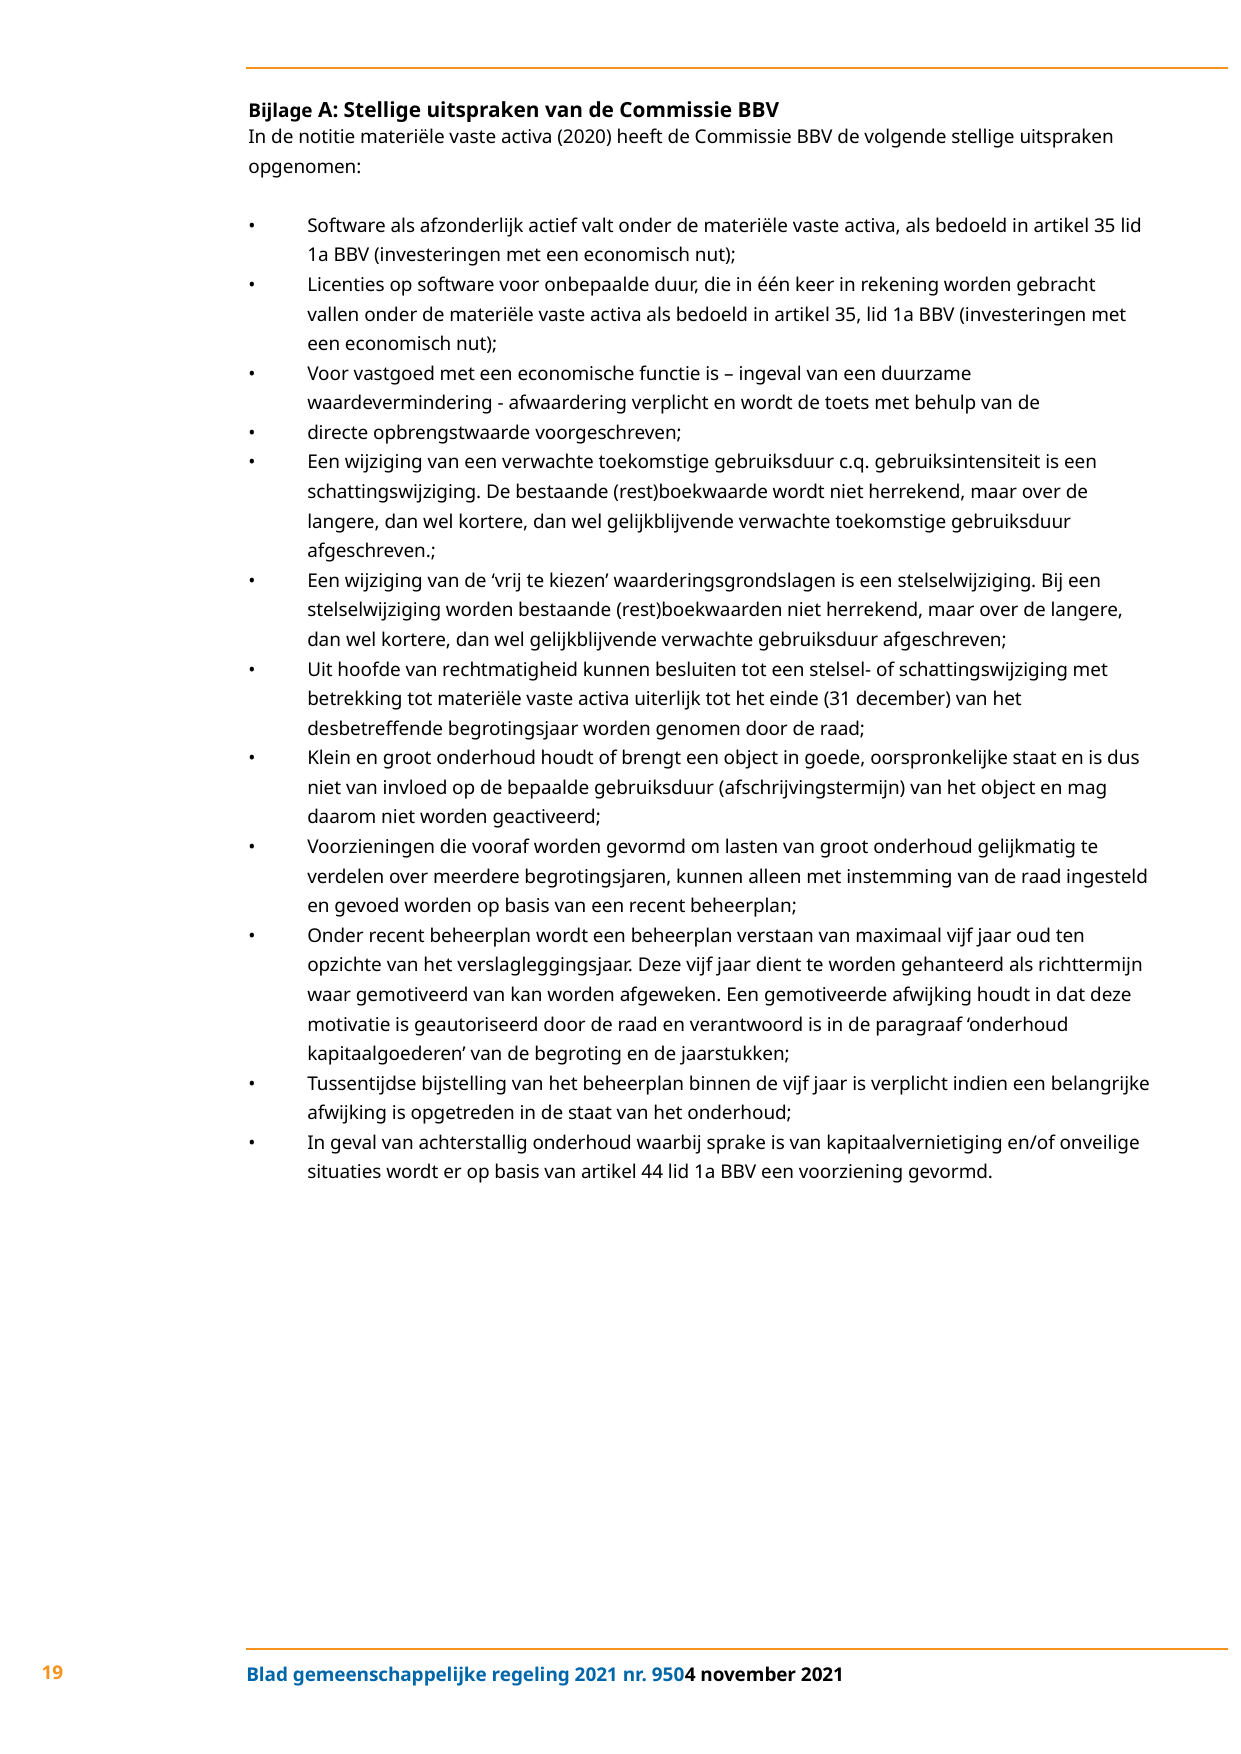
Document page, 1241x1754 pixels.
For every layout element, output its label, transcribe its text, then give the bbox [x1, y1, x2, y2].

picture [41, 47, 231, 172]
list Onder recent beheerplan wordt een beheerplan verstaan van maximaal vijf jaar oud ten opzichte van het verslagleggingsjaar. Deze vijf jaar dient te worden gehanteerd als richttermijn waar gemotiveerd van kan worden afgeweken. Een gemotiveerde afwijking houdt in dat deze motivatie is geautoriseerd door de raad en verantwoord is in de paragraaf ‘onderhoud kapitaalgoederen’ van de begroting en de jaarstukken; [248, 922, 1152, 1066]
list Uit hoofde van rechtmatigheid kunnen besluiten tot een stelsel- of schattingswijziging met betrekking tot materiële vaste activa uiterlijk tot het einde (31 december) van het desbetreffende begrotingsjaar worden genomen door de raad; [248, 656, 1152, 741]
list Een wijziging van een verwachte toekomstige gebruiksduur c.q. gebruiksintensiteit is een schattingswijziging. De bestaande (rest)boekwaarde wordt niet herrekend, maar over de langere, dan wel kortere, dan wel gelijkblijvende verwachte toekomstige gebruiksduur afgeschreven.; [248, 449, 1152, 563]
list Een wijziging van de ‘vrij te kiezen’ waarderingsgrondslagen is een stelselwijziging. Bij een stelselwijziging worden bestaande (rest)boekwaarden niet herrekend, maar over de langere, dan wel kortere, dan wel gelijkblijvende verwachte gebruiksduur afgeschreven; [248, 567, 1152, 652]
list Voor vastgoed met een economische functie is – ingeval van een duurzame waardevermindering - afwaardering verplicht en wordt de toets met behulp van de [248, 360, 1152, 415]
list Tussentijdse bijstelling van het beheerplan binnen de vijf jaar is verplicht indien een belangrijke afwijking is opgetreden in de staat van het onderhoud; [248, 1070, 1152, 1125]
list directe opbrengstwaarde voorgeschreven; [248, 419, 1152, 445]
list Klein en groot onderhoud houdt of brengt een object in goede, oorspronkelijke staat en is dus niet van invloed op de bepaalde gebruiksduur (afschrijvingstermijn) van het object en mag daarom niet worden geactiveerd; [248, 744, 1152, 829]
list Licenties op software voor onbepaalde duur, die in één keer in rekening worden gebracht vallen onder de materiële vaste activa als bedoeld in artikel 35, lid 1a BBV (investeringen met een economisch nut); [248, 271, 1152, 356]
text In de notitie materiële vaste activa (2020) heeft de Commissie BBV de volgende stellige uitspraken opgenomen: [248, 123, 1152, 179]
text Bijlage A: Stellige uitspraken van de Commissie BBV [248, 95, 1152, 123]
list In geval van achterstallig onderhoud waarbij sprake is van kapitaalvernietiging en/of onveilige situaties wordt er op basis van artikel 44 lid 1a BBV een voorziening gevormd. [248, 1129, 1152, 1184]
list Software als afzonderlijk actief valt onder de materiële vaste activa, als bedoeld in artikel 35 lid 1a BBV (investeringen met een economisch nut); [248, 212, 1152, 267]
list Voorzieningen die vooraf worden gevormd om lasten van groot onderhoud gelijkmatig te verdelen over meerdere begrotingsjaren, kunnen alleen met instemming van de raad ingesteld en gevoed worden op basis van een recent beheerplan; [248, 833, 1152, 918]
